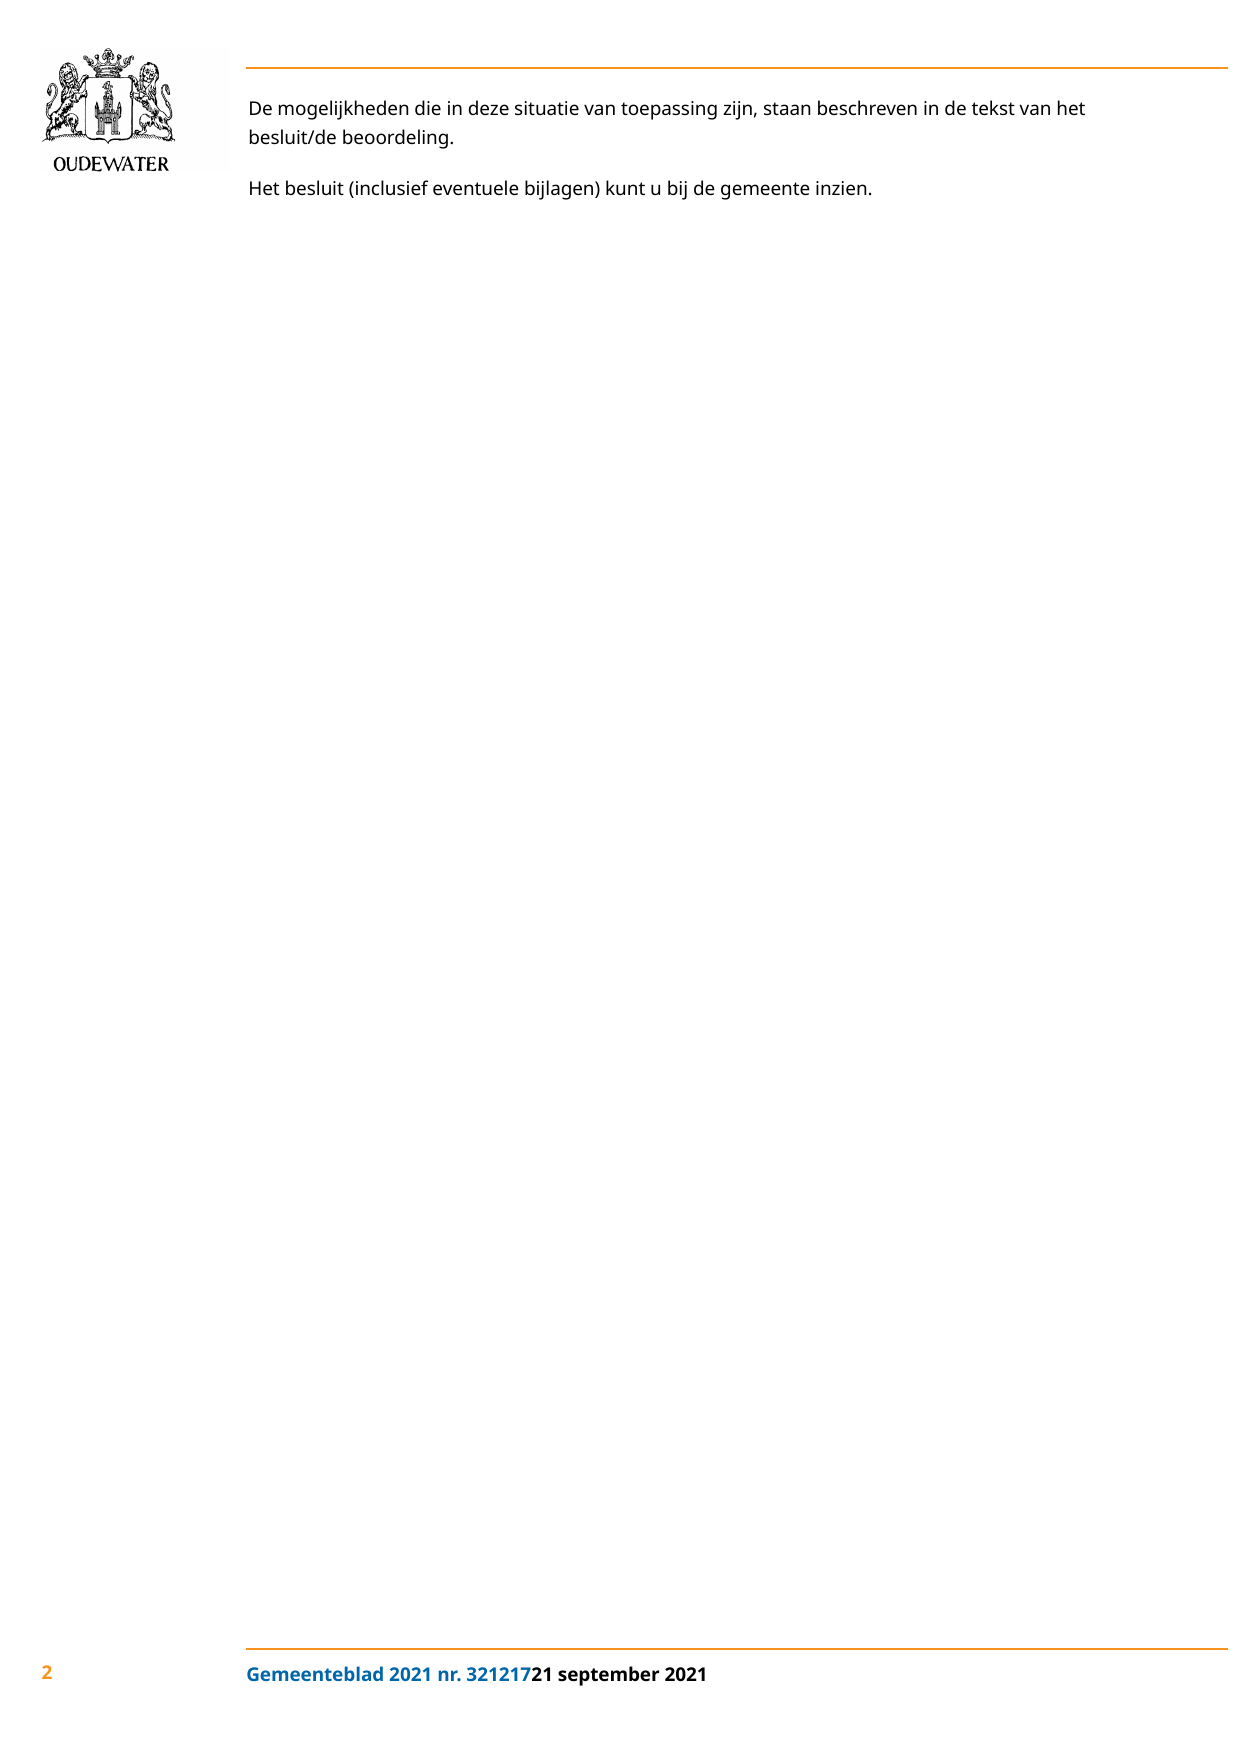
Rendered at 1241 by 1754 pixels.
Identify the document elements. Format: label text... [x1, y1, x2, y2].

text Het besluit (inclusief eventuele bijlagen) kunt u bij de gemeente inzien. [248, 175, 1152, 201]
picture [41, 47, 231, 172]
text De mogelijkheden die in deze situatie van toepassing zijn, staan beschreven in de tekst van het besluit/de beoordeling. [248, 95, 1152, 150]
